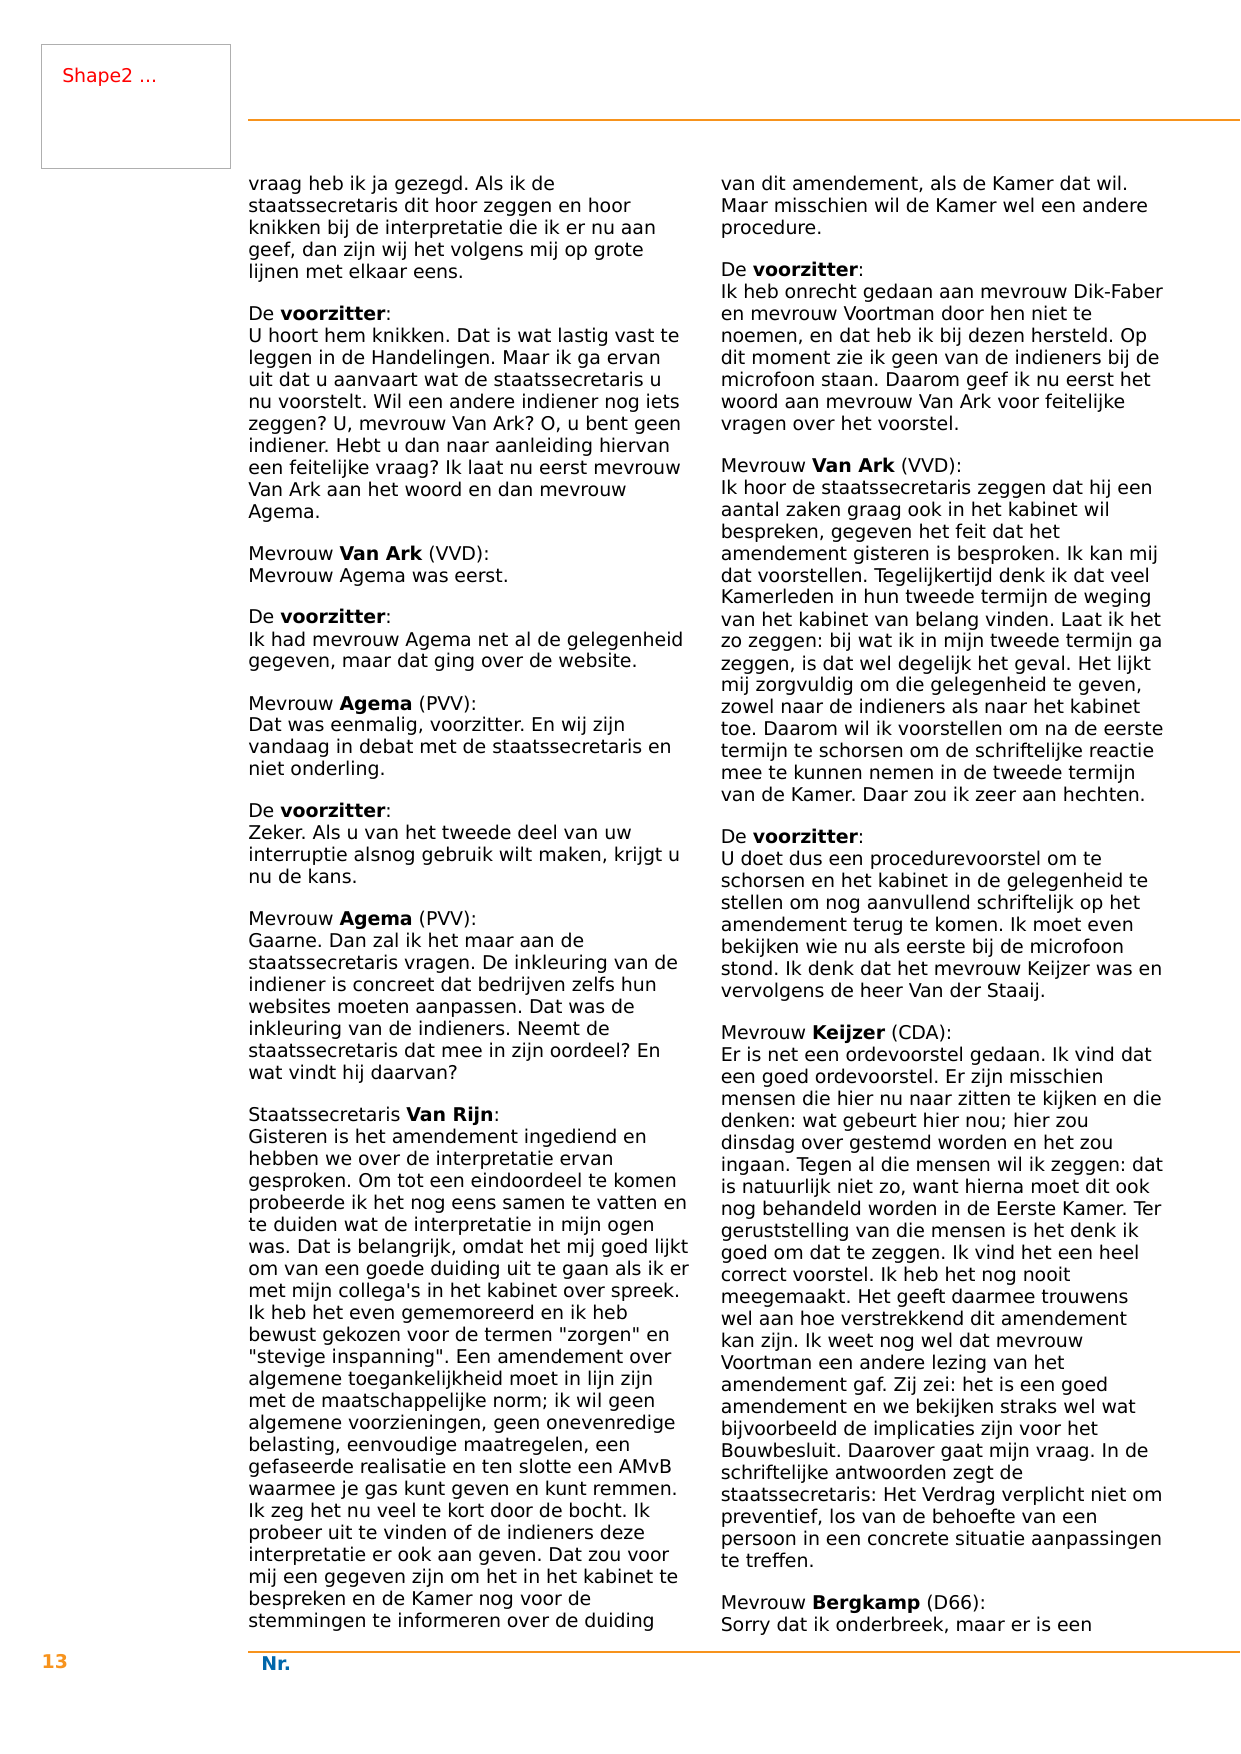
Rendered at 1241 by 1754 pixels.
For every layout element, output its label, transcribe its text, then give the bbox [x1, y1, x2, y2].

text Gaarne. Dan zal ik het maar aan de staatssecretaris vragen. De inkleuring van de indiener is concreet dat bedrijven zelfs hun websites moeten aanpassen. Dat was de inkleuring van de indieners. Neemt de staatssecretaris dat mee in zijn oordeel? En wat vindt hij daarvan? [248, 930, 691, 1084]
text Mevrouw Bergkamp (D66): [721, 1592, 1163, 1613]
text Ik had mevrouw Agema net al de gelegenheid gegeven, maar dat ging over de website. [248, 628, 691, 672]
text van dit amendement, als de Kamer dat wil. Maar misschien wil de Kamer wel een andere procedure. [721, 173, 1163, 239]
text Gisteren is het amendement ingediend en hebben we over de interpretatie ervan gesproken. Om tot een eindoordeel te komen probeerde ik het nog eens samen te vatten en te duiden wat de interpretatie in mijn ogen was. Dat is belangrijk, omdat het mij goed lijkt om van een goede duiding uit te gaan als ik er met mijn collega's in het kabinet over spreek. Ik heb het even gememoreerd en ik heb bewust gekozen voor de termen "zorgen" en "stevige inspanning". Een amendement over algemene toegankelijkheid moet in lijn zijn met de maatschappelijke norm; ik wil geen algemene voorzieningen, geen onevenredige belasting, eenvoudige maatregelen, een gefaseerde realisatie en ten slotte een AMvB waarmee je gas kunt geven en kunt remmen. Ik zeg het nu veel te kort door de bocht. Ik probeer uit te vinden of de indieners deze interpretatie er ook aan geven. Dat zou voor mij een gegeven zijn om het in het kabinet te bespreken en de Kamer nog voor de stemmingen te informeren over de duiding [248, 1126, 691, 1632]
text U doet dus een procedurevoorstel om te schorsen en het kabinet in de gelegenheid te stellen om nog aanvullend schriftelijk op het amendement terug te komen. Ik moet even bekijken wie nu als eerste bij de microfoon stond. Ik denk dat het mevrouw Keijzer was en vervolgens de heer Van der Staaij. [721, 848, 1163, 1002]
text De voorzitter: [721, 259, 1163, 281]
text De voorzitter: [248, 800, 691, 822]
text Mevrouw Van Ark (VVD): [248, 542, 691, 564]
text U hoort hem knikken. Dat is wat lastig vast te leggen in de Handelingen. Maar ik ga ervan uit dat u aanvaart wat de staatssecretaris u nu voorstelt. Wil een andere indiener nog iets zeggen? U, mevrouw Van Ark? O, u bent geen indiener. Hebt u dan naar aanleiding hiervan een feitelijke vraag? Ik laat nu eerst mevrouw Van Ark aan het woord en dan mevrouw Agema. [248, 325, 691, 522]
text Ik heb onrecht gedaan aan mevrouw Dik-Faber en mevrouw Voortman door hen niet te noemen, en dat heb ik bij dezen hersteld. Op dit moment zie ik geen van de indieners bij de microfoon staan. Daarom geef ik nu eerst het woord aan mevrouw Van Ark voor feitelijke vragen over het voorstel. [721, 281, 1163, 434]
text Mevrouw Van Ark (VVD): [721, 454, 1163, 477]
text De voorzitter: [248, 606, 691, 628]
text Dat was eenmalig, voorzitter. En wij zijn vandaag in debat met de staatssecretaris en niet onderling. [248, 714, 691, 780]
text Staatssecretaris Van Rijn: [248, 1104, 691, 1126]
text Er is net een ordevoorstel gedaan. Ik vind dat een goed ordevoorstel. Er zijn misschien mensen die hier nu naar zitten te kijken en die denken: wat gebeurt hier nou; hier zou dinsdag over gestemd worden en het zou ingaan. Tegen al die mensen wil ik zeggen: dat is natuurlijk niet zo, want hierna moet dit ook nog behandeld worden in de Eerste Kamer. Ter geruststelling van die mensen is het denk ik goed om dat te zeggen. Ik vind het een heel correct voorstel. Ik heb het nog nooit meegemaakt. Het geeft daarmee trouwens wel aan hoe verstrekkend dit amendement kan zijn. Ik weet nog wel dat mevrouw Voortman een andere lezing van het amendement gaf. Zij zei: het is een goed amendement en we bekijken straks wel wat bijvoorbeeld de implicaties zijn voor het Bouwbesluit. Daarover gaat mijn vraag. In de schriftelijke antwoorden zegt de staatssecretaris: Het Verdrag verplicht niet om preventief, los van de behoefte van een persoon in een concrete situatie aanpassingen te treffen. [721, 1044, 1163, 1572]
text Mevrouw Agema (PVV): [248, 908, 691, 930]
text vraag heb ik ja gezegd. Als ik de staatssecretaris dit hoor zeggen en hoor knikken bij de interpretatie die ik er nu aan geef, dan zijn wij het volgens mij op grote lijnen met elkaar eens. [248, 173, 691, 283]
text Mevrouw Agema (PVV): [248, 692, 691, 714]
text De voorzitter: [248, 303, 691, 325]
text De voorzitter: [721, 826, 1163, 848]
text Zeker. Als u van het tweede deel van uw interruptie alsnog gebruik wilt maken, krijgt u nu de kans. [248, 822, 691, 888]
text Mevrouw Keijzer (CDA): [721, 1022, 1163, 1044]
text Sorry dat ik onderbreek, maar er is een [721, 1613, 1163, 1636]
text Ik hoor de staatssecretaris zeggen dat hij een aantal zaken graag ook in het kabinet wil bespreken, gegeven het feit dat het amendement gisteren is besproken. Ik kan mij dat voorstellen. Tegelijkertijd denk ik dat veel Kamerleden in hun tweede termijn de weging van het kabinet van belang vinden. Laat ik het zo zeggen: bij wat ik in mijn tweede termijn ga zeggen, is dat wel degelijk het geval. Het lijkt mij zorgvuldig om die gelegenheid te geven, zowel naar de indieners als naar het kabinet toe. Daarom wil ik voorstellen om na de eerste termijn te schorsen om de schriftelijke reactie mee te kunnen nemen in de tweede termijn van de Kamer. Daar zou ik zeer aan hechten. [721, 477, 1163, 806]
text Mevrouw Agema was eerst. [248, 564, 691, 586]
